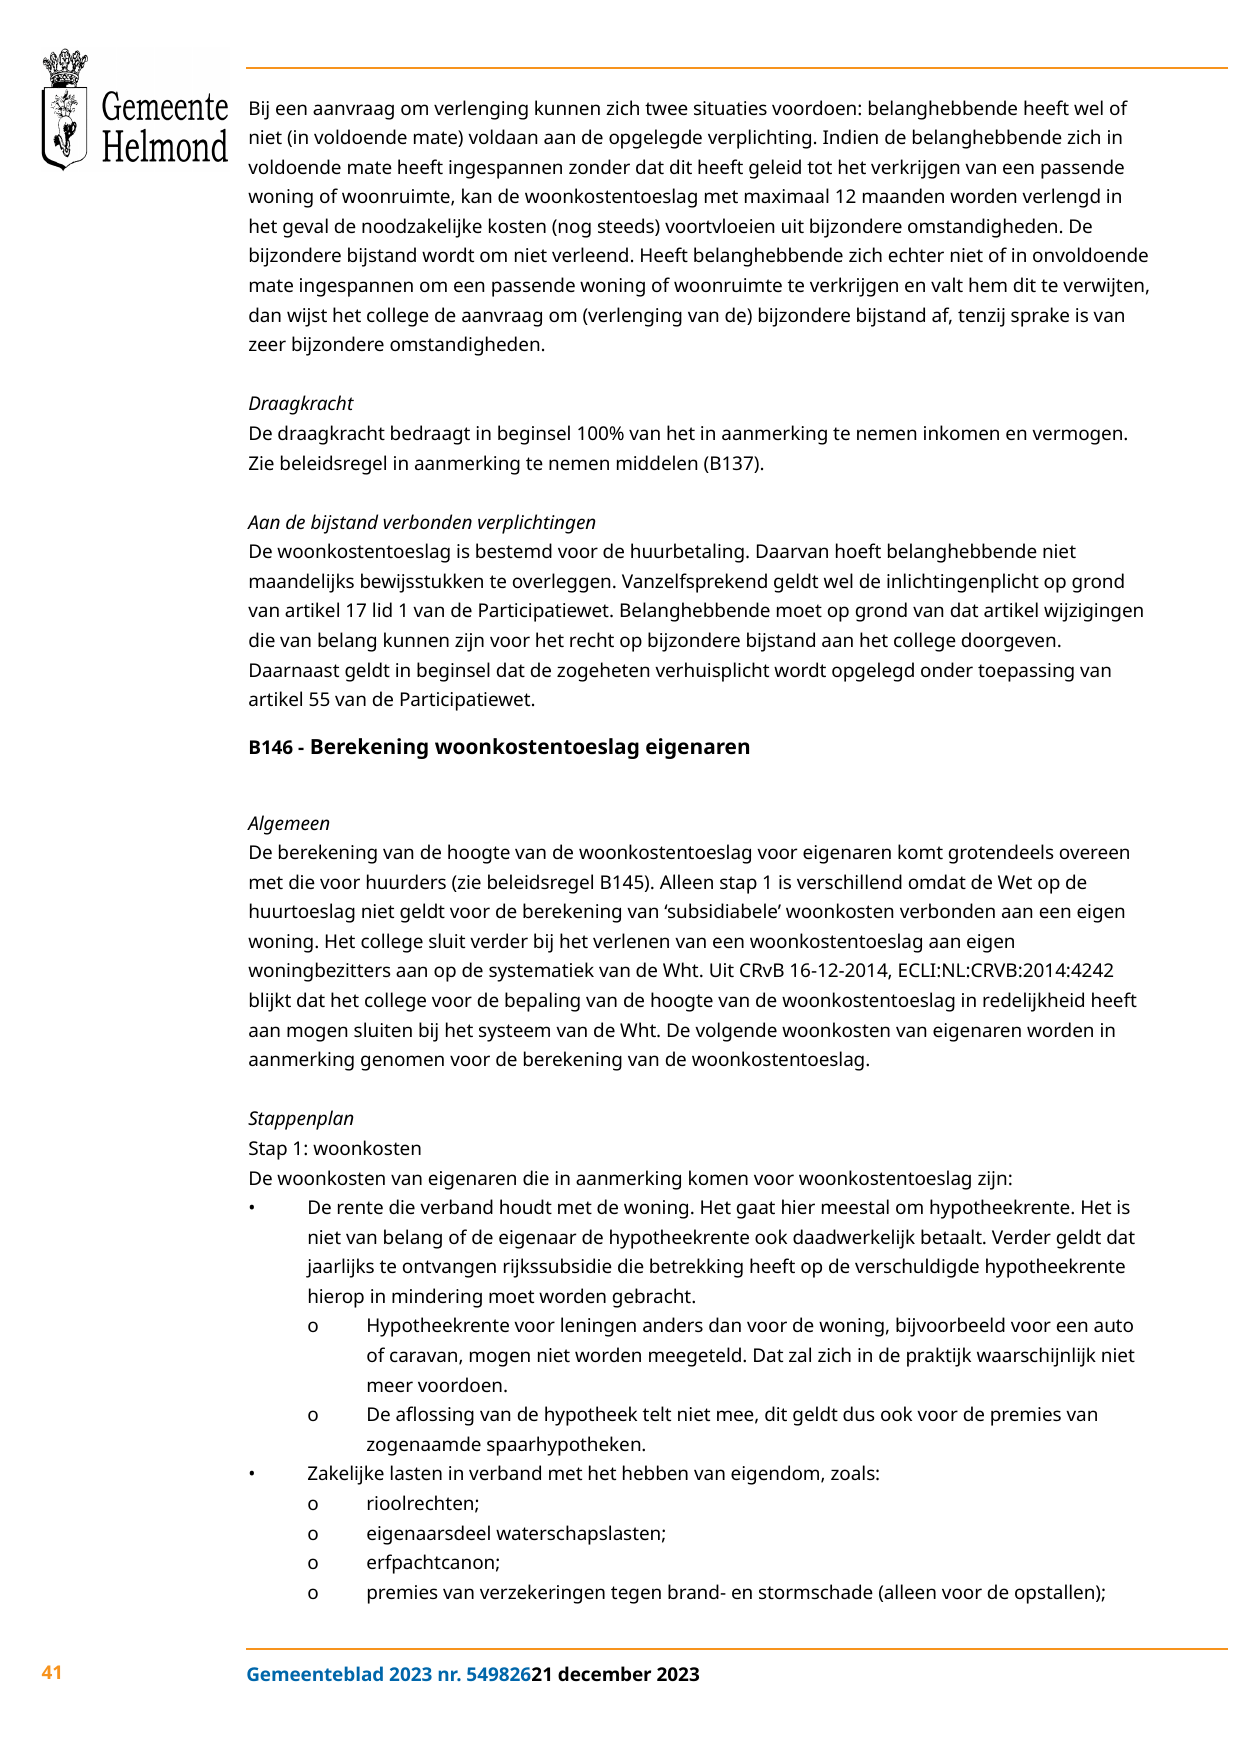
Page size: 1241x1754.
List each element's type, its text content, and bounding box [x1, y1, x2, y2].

text Draagkracht [248, 391, 1152, 416]
text Stappenplan [248, 1106, 1152, 1131]
list De aflossing van de hypotheek telt niet mee, dit geldt dus ook voor de premies van zogenaamde spaarhypotheken. [307, 1401, 1152, 1457]
list Hypotheekrente voor leningen anders dan voor de woning, bijvoorbeeld voor een auto of caravan, mogen niet worden meegeteld. Dat zal zich in de praktijk waarschijnlijk niet meer voordoen. [307, 1313, 1152, 1398]
text Algemeen [248, 810, 1152, 836]
text De draagkracht bedraagt in beginsel 100% van het in aanmerking te nemen inkomen en vermogen. Zie beleidsregel in aanmerking te nemen middelen (B137). [248, 420, 1152, 476]
text B146 - Berekening woonkostentoeslag eigenaren [248, 732, 1152, 761]
text Stap 1: woonkosten [248, 1135, 1152, 1161]
list De rente die verband houdt met de woning. Het gaat hier meestal om hypotheekrente. Het is niet van belang of de eigenaar de hypotheekrente ook daadwerkelijk betaalt. Verder geldt dat jaarlijks te ontvangen rijkssubsidie die betrekking heeft op de verschuldigde hypotheekrente hierop in mindering moet worden gebracht. [248, 1194, 1152, 1309]
text Aan de bijstand verbonden verplichtingen [248, 509, 1152, 535]
list eigenaarsdeel waterschapslasten; [307, 1520, 1152, 1546]
picture [41, 47, 231, 172]
text Bij een aanvraag om verlenging kunnen zich twee situaties voordoen: belanghebbende heeft wel of niet (in voldoende mate) voldaan aan de opgelegde verplichting. Indien de belanghebbende zich in voldoende mate heeft ingespannen zonder dat dit heeft geleid tot het verkrijgen van een passende woning of woonruimte, kan de woonkostentoeslag met maximaal 12 maanden worden verlengd in het geval de noodzakelijke kosten (nog steeds) voortvloeien uit bijzondere omstandigheden. De bijzondere bijstand wordt om niet verleend. Heeft belanghebbende zich echter niet of in onvoldoende mate ingespannen om een passende woning of woonruimte te verkrijgen en valt hem dit te verwijten, dan wijst het college de aanvraag om (verlenging van de) bijzondere bijstand af, tenzij sprake is van zeer bijzondere omstandigheden. [248, 95, 1152, 357]
text De woonkostentoeslag is bestemd voor de huurbetaling. Daarvan hoeft belanghebbende niet maandelijks bewijsstukken te overleggen. Vanzelfsprekend geldt wel de inlichtingenplicht op grond van artikel 17 lid 1 van de Participatiewet. Belanghebbende moet op grond van dat artikel wijzigingen die van belang kunnen zijn voor het recht op bijzondere bijstand aan het college doorgeven. Daarnaast geldt in beginsel dat de zogeheten verhuisplicht wordt opgelegd onder toepassing van artikel 55 van de Participatiewet. [248, 538, 1152, 712]
text De berekening van de hoogte van de woonkostentoeslag voor eigenaren komt grotendeels overeen met die voor huurders (zie beleidsregel B145). Alleen stap 1 is verschillend omdat de Wet op de huurtoeslag niet geldt voor de berekening van ‘subsidiabele’ woonkosten verbonden aan een eigen woning. Het college sluit verder bij het verlenen van een woonkostentoeslag aan eigen woningbezitters aan op de systematiek van de Wht. Uit CRvB 16-12-2014, ECLI:NL:CRVB:2014:4242 blijkt dat het college voor de bepaling van de hoogte van de woonkostentoeslag in redelijkheid heeft aan mogen sluiten bij het systeem van de Wht. De volgende woonkosten van eigenaren worden in aanmerking genomen voor de berekening van de woonkostentoeslag. [248, 839, 1152, 1072]
list premies van verzekeringen tegen brand- en stormschade (alleen voor de opstallen); [307, 1579, 1152, 1605]
list rioolrechten; [307, 1490, 1152, 1516]
list erfpachtcanon; [307, 1549, 1152, 1575]
text De woonkosten van eigenaren die in aanmerking komen voor woonkostentoeslag zijn: [248, 1165, 1152, 1191]
list Zakelijke lasten in verband met het hebben van eigendom, zoals: [248, 1461, 1152, 1486]
